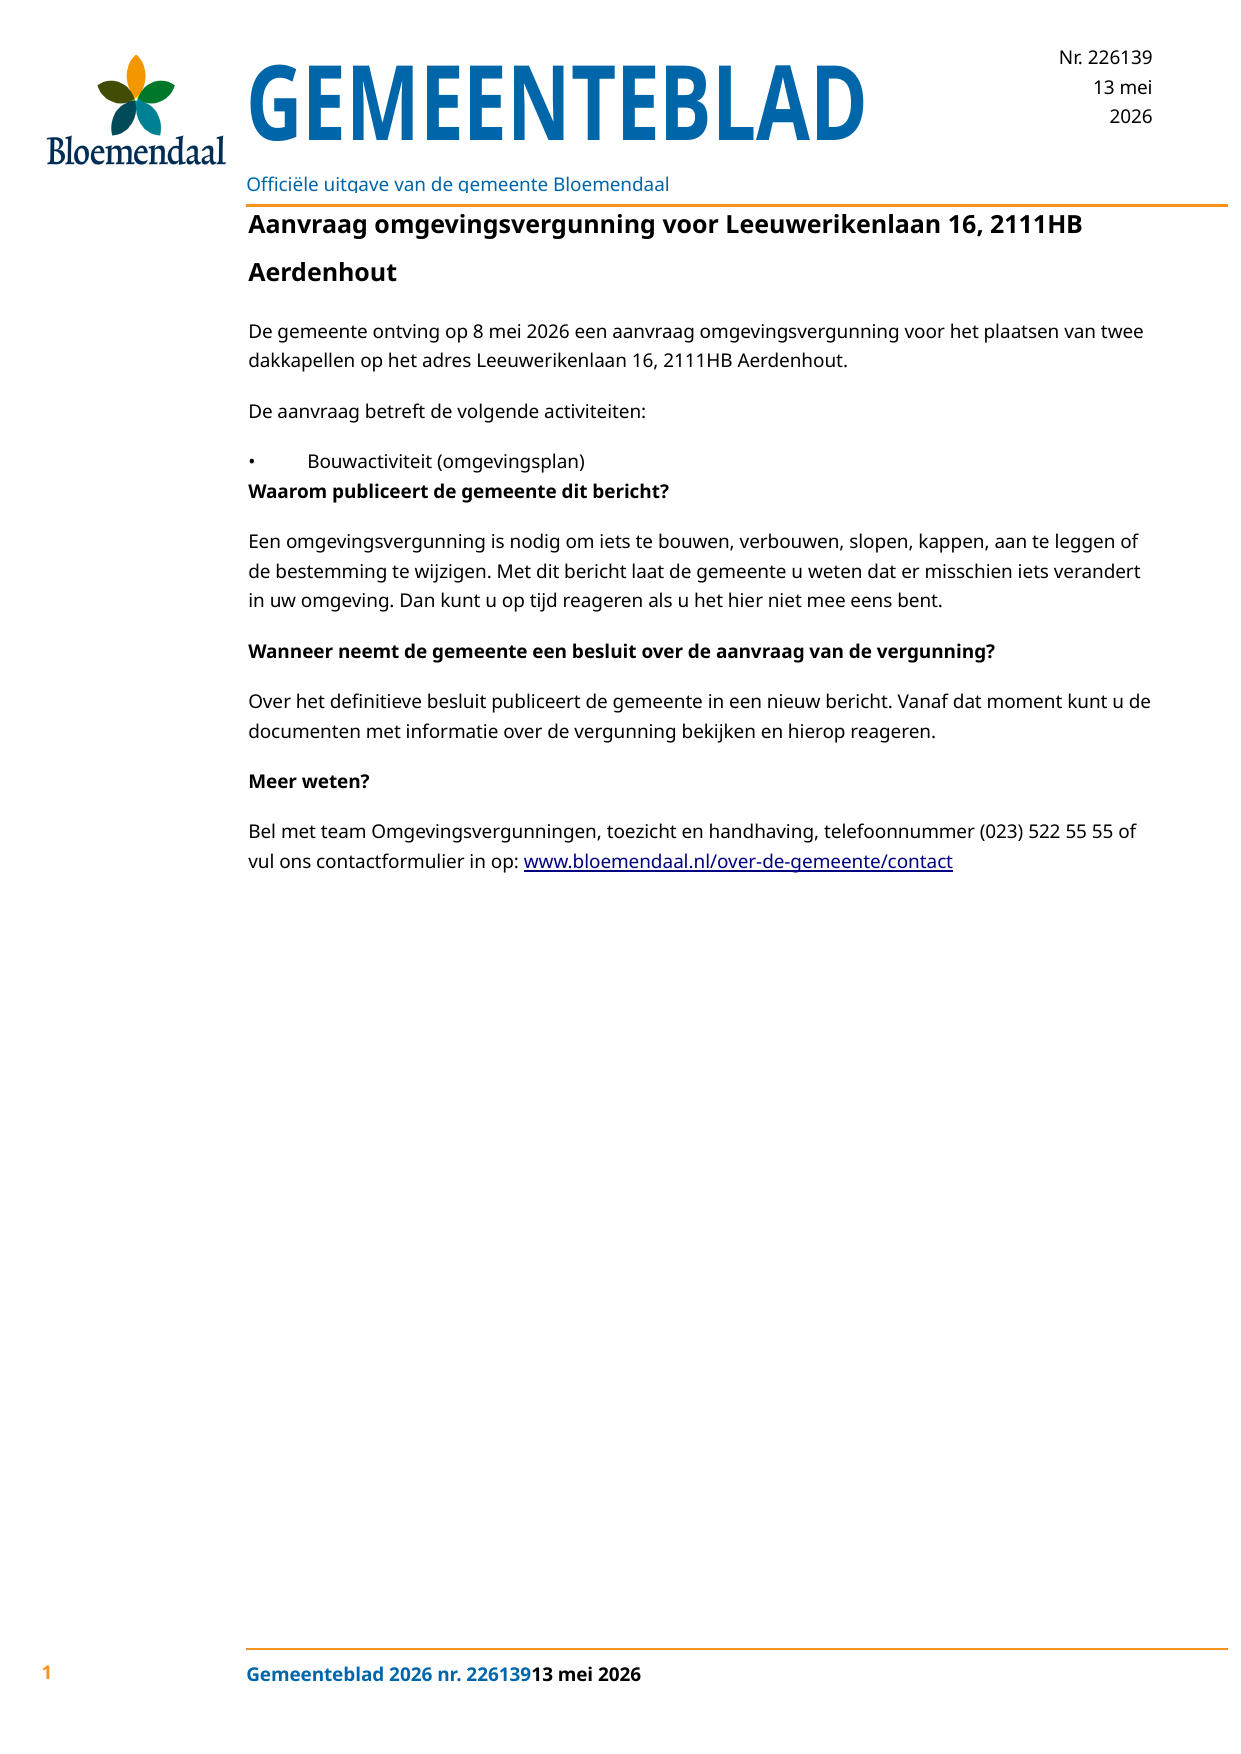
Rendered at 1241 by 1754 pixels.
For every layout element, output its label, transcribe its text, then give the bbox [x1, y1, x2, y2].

text Wanneer neemt de gemeente een besluit over de aanvraag van de vergunning? [248, 638, 1152, 664]
list Bouwactiviteit (omgevingsplan) [248, 448, 1152, 474]
text Over het definitieve besluit publiceert de gemeente in een nieuw bericht. Vanaf dat moment kunt u de documenten met informatie over de vergunning bekijken en hierop reageren. [248, 688, 1152, 744]
picture [41, 47, 231, 172]
text Bel met team Omgevingsvergunningen, toezicht en handhaving, telefoonnummer (023) 522 55 55 of vul ons contactformulier in op: www.bloemendaal.nl/over-de-gemeente/contact [248, 819, 1152, 874]
text Waarom publiceert de gemeente dit bericht? [248, 478, 1152, 504]
text Aanvraag omgevingsvergunning voor Leeuwerikenlaan 16, 2111HB Aerdenhout [248, 207, 1152, 288]
text Een omgevingsvergunning is nodig om iets te bouwen, verbouwen, slopen, kappen, aan te leggen of de bestemming te wijzigen. Met dit bericht laat de gemeente u weten dat er misschien iets verandert in uw omgeving. Dan kunt u op tijd reageren als u het hier niet mee eens bent. [248, 528, 1152, 613]
text Meer weten? [248, 768, 1152, 794]
text De aanvraag betreft de volgende activiteiten: [248, 398, 1152, 424]
text De gemeente ontving op 8 mei 2026 een aanvraag omgevingsvergunning voor het plaatsen van twee dakkapellen op het adres Leeuwerikenlaan 16, 2111HB Aerdenhout. [248, 318, 1152, 373]
